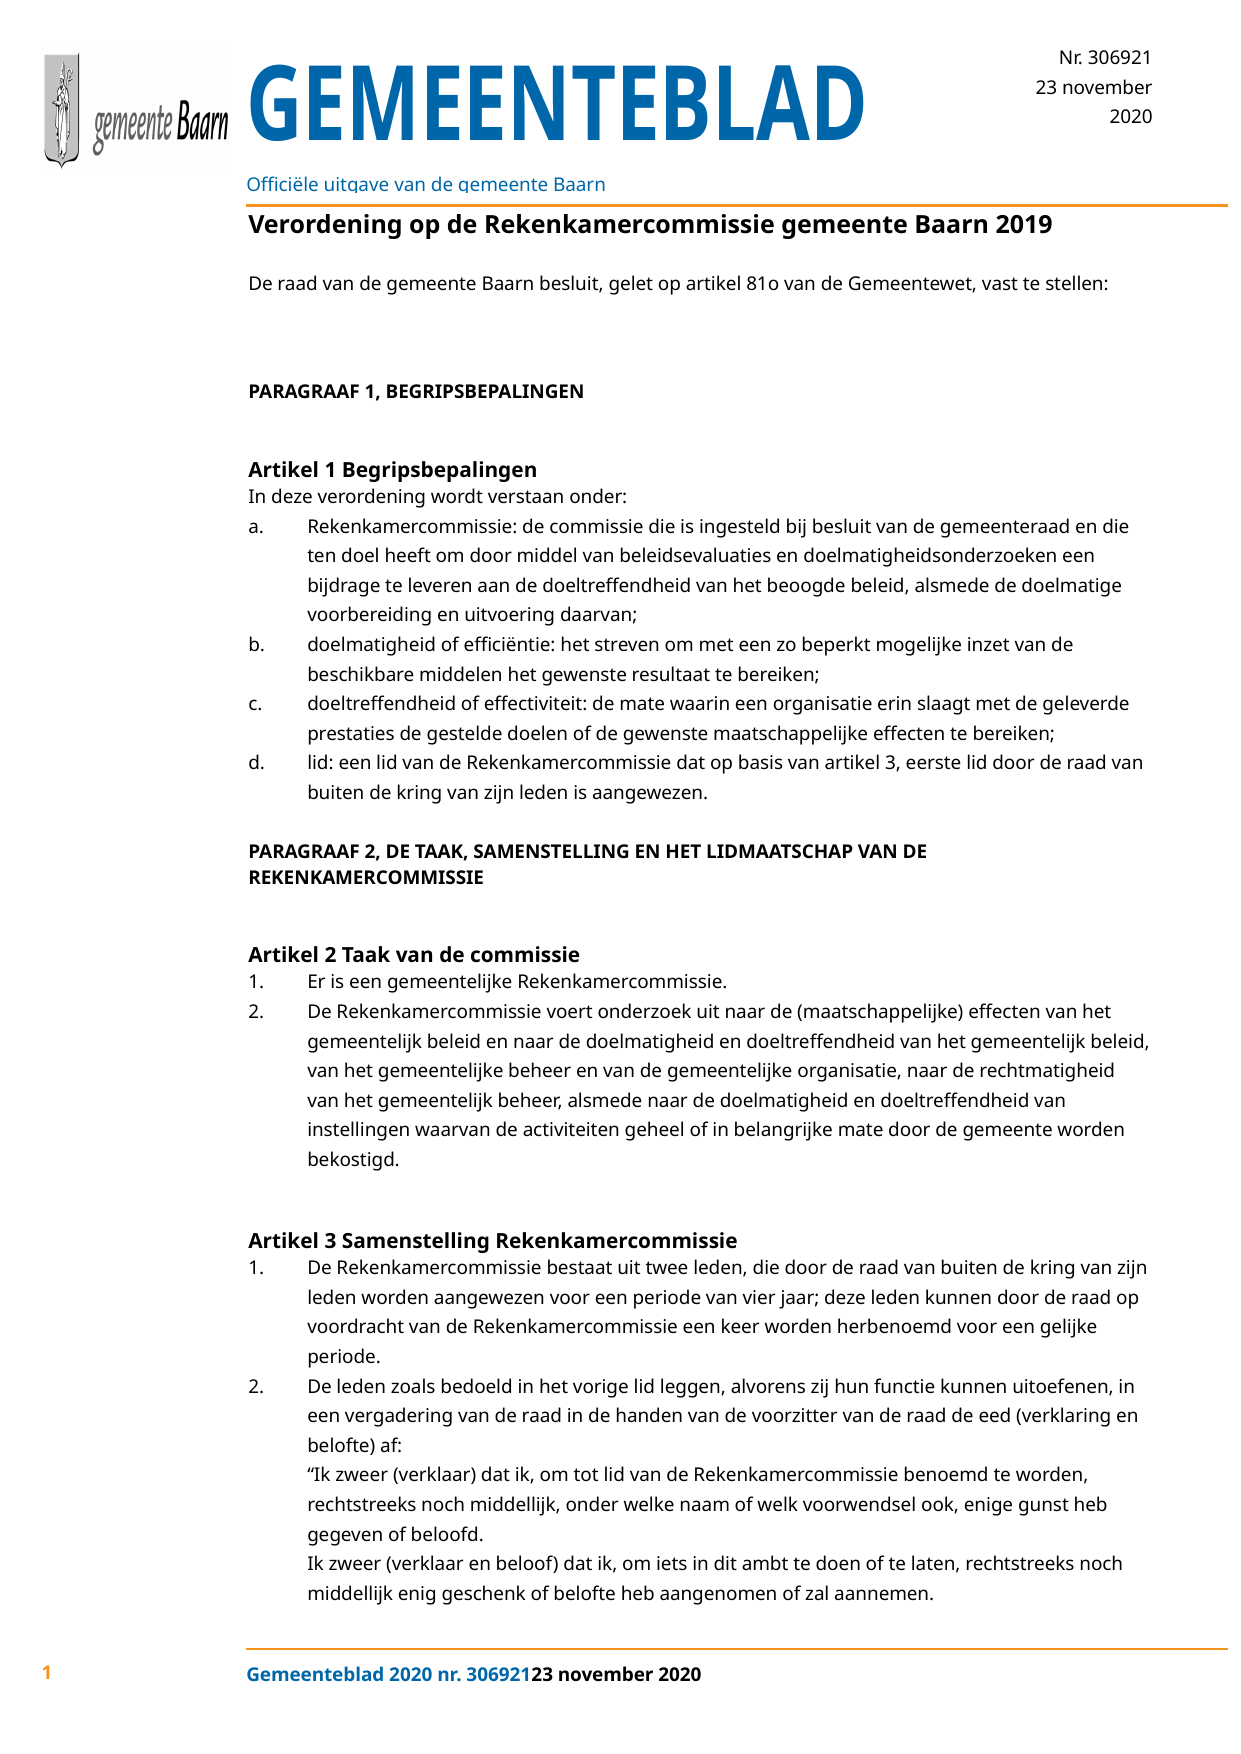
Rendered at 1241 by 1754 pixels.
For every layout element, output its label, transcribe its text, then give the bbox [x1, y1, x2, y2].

picture [41, 47, 231, 172]
list Rekenkamercommissie: de commissie die is ingesteld bij besluit van de gemeenteraad en die ten doel heeft om door middel van beleidsevaluaties en doelmatigheidsonderzoeken een bijdrage te leveren aan de doeltreffendheid van het beoogde beleid, alsmede de doelmatige voorbereiding en uitvoering daarvan; [248, 513, 1152, 627]
text Verordening op de Rekenkamercommissie gemeente Baarn 2019 [248, 207, 1152, 241]
list Er is een gemeentelijke Rekenkamercommissie. [248, 969, 1152, 994]
list Ik zweer (verklaar en beloof) dat ik, om iets in dit ambt te doen of te laten, rechtstreeks noch middellijk enig geschenk of belofte heb aangenomen of zal aannemen. [248, 1550, 1152, 1606]
text De raad van de gemeente Baarn besluit, gelet op artikel 81o van de Gemeentewet, vast te stellen: [248, 270, 1152, 296]
list doelmatigheid of efficiëntie: het streven om met een zo beperkt mogelijke inzet van de beschikbare middelen het gewenste resultaat te bereiken; [248, 631, 1152, 687]
list De Rekenkamercommissie bestaat uit twee leden, die door de raad van buiten de kring van zijn leden worden aangewezen voor een periode van vier jaar; deze leden kunnen door de raad op voordracht van de Rekenkamercommissie een keer worden herbenoemd voor een gelijke periode. [248, 1254, 1152, 1369]
list De leden zoals bedoeld in het vorige lid leggen, alvorens zij hun functie kunnen uitoefenen, in een vergadering van de raad in de handen van de voorzitter van de raad de eed (verklaring en belofte) af: [248, 1373, 1152, 1458]
text Artikel 3 Samenstelling Rekenkamercommissie [248, 1226, 1152, 1254]
text PARAGRAAF 2, DE TAAK, SAMENSTELLING EN HET LIDMAATSCHAP VAN DE REKENKAMERCOMMISSIE [248, 838, 1152, 890]
list “Ik zweer (verklaar) dat ik, om tot lid van de Rekenkamercommissie benoemd te worden, rechtstreeks noch middellijk, onder welke naam of welk voorwendsel ook, enige gunst heb gegeven of beloofd. [248, 1462, 1152, 1547]
text Artikel 1 Begripsbepalingen [248, 455, 1152, 483]
text Artikel 2 Taak van de commissie [248, 940, 1152, 969]
text In deze verordening wordt verstaan onder: [248, 483, 1152, 509]
list lid: een lid van de Rekenkamercommissie dat op basis van artikel 3, eerste lid door de raad van buiten de kring van zijn leden is aangewezen. [248, 749, 1152, 805]
list De Rekenkamercommissie voert onderzoek uit naar de (maatschappelijke) effecten van het gemeentelijk beleid en naar de doelmatigheid en doeltreffendheid van het gemeentelijk beleid, van het gemeentelijke beheer en van de gemeentelijke organisatie, naar de rechtmatigheid van het gemeentelijk beheer, alsmede naar de doelmatigheid en doeltreffendheid van instellingen waarvan de activiteiten geheel of in belangrijke mate door de gemeente worden bekostigd. [248, 998, 1152, 1172]
text PARAGRAAF 1, BEGRIPSBEPALINGEN [248, 379, 1152, 404]
list doeltreffendheid of effectiviteit: de mate waarin een organisatie erin slaagt met de geleverde prestaties de gestelde doelen of de gewenste maatschappelijke effecten te bereiken; [248, 690, 1152, 746]
